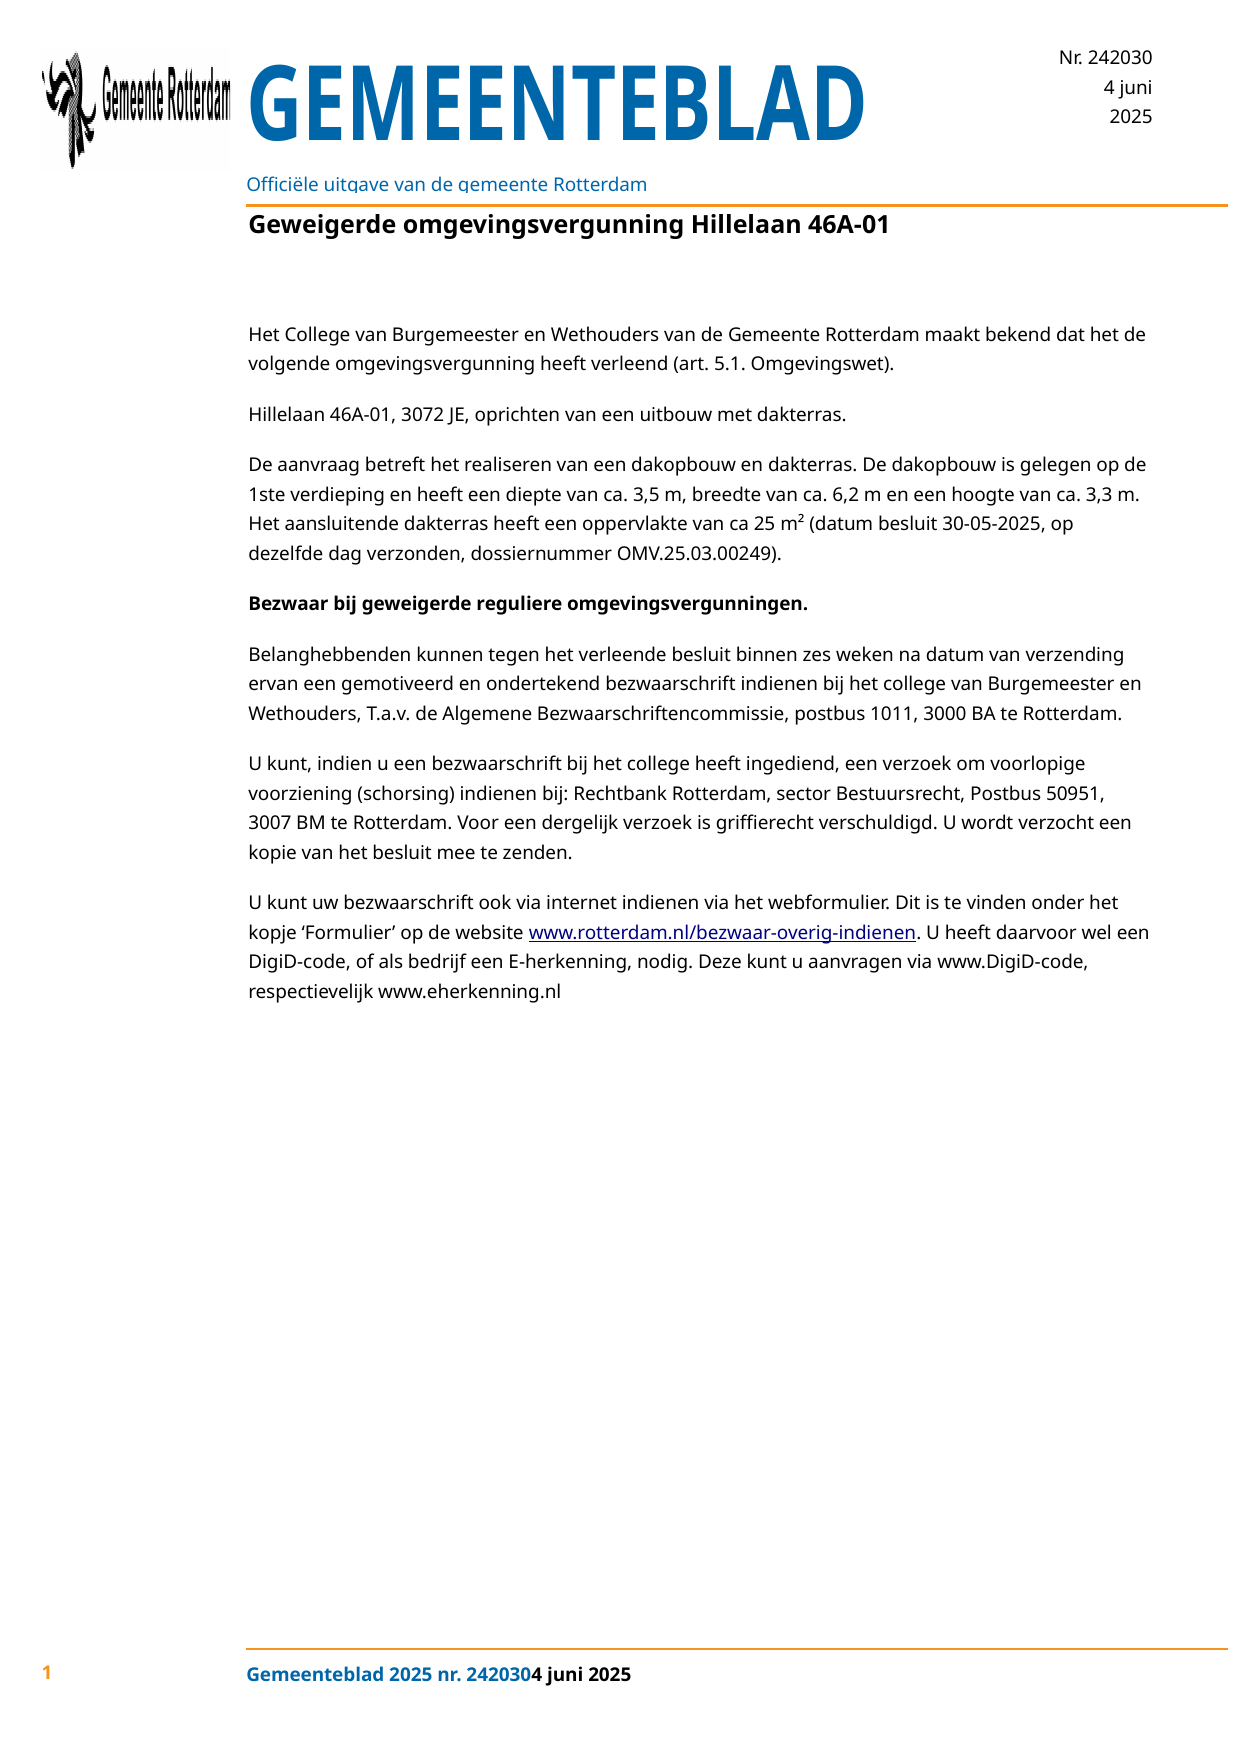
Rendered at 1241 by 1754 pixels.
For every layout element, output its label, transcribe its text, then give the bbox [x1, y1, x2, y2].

text U kunt uw bezwaarschrift ook via internet indienen via het webformulier. Dit is te vinden onder het kopje ‘Formulier’ op de website www.rotterdam.nl/bezwaar-overig-indienen. U heeft daarvoor wel een DigiD-code, of als bedrijf een E-herkenning, nodig. Deze kunt u aanvragen via www.DigiD-code, respectievelijk www.eherkenning.nl [248, 889, 1152, 1004]
text Het College van Burgemeester en Wethouders van de Gemeente Rotterdam maakt bekend dat het de volgende omgevingsvergunning heeft verleend (art. 5.1. Omgevingswet). [248, 321, 1152, 376]
text De aanvraag betreft het realiseren van een dakopbouw en dakterras. De dakopbouw is gelegen op de 1ste verdieping en heeft een diepte van ca. 3,5 m, breedte van ca. 6,2 m en een hoogte van ca. 3,3 m. Het aansluitende dakterras heeft een oppervlakte van ca 25 m² (datum besluit 30-05-2025, op dezelfde dag verzonden, dossiernummer OMV.25.03.00249). [248, 451, 1152, 566]
text Belanghebbenden kunnen tegen het verleende besluit binnen zes weken na datum van verzending ervan een gemotiveerd en ondertekend bezwaarschrift indienen bij het college van Burgemeester en Wethouders, T.a.v. de Algemene Bezwaarschriftencommissie, postbus 1011, 3000 BA te Rotterdam. [248, 641, 1152, 726]
text Bezwaar bij geweigerde reguliere omgevingsvergunningen. [248, 590, 1152, 616]
text Hillelaan 46A-01, 3072 JE, oprichten van een uitbouw met dakterras. [248, 401, 1152, 426]
text Geweigerde omgevingsvergunning Hillelaan 46A-01 [248, 207, 1152, 241]
text U kunt, indien u een bezwaarschrift bij het college heeft ingediend, een verzoek om voorlopige voorziening (schorsing) indienen bij: Rechtbank Rotterdam, sector Bestuursrecht, Postbus 50951, 3007 BM te Rotterdam. Voor een dergelijk verzoek is griffierecht verschuldigd. U wordt verzocht een kopie van het besluit mee te zenden. [248, 750, 1152, 865]
picture [41, 47, 231, 172]
